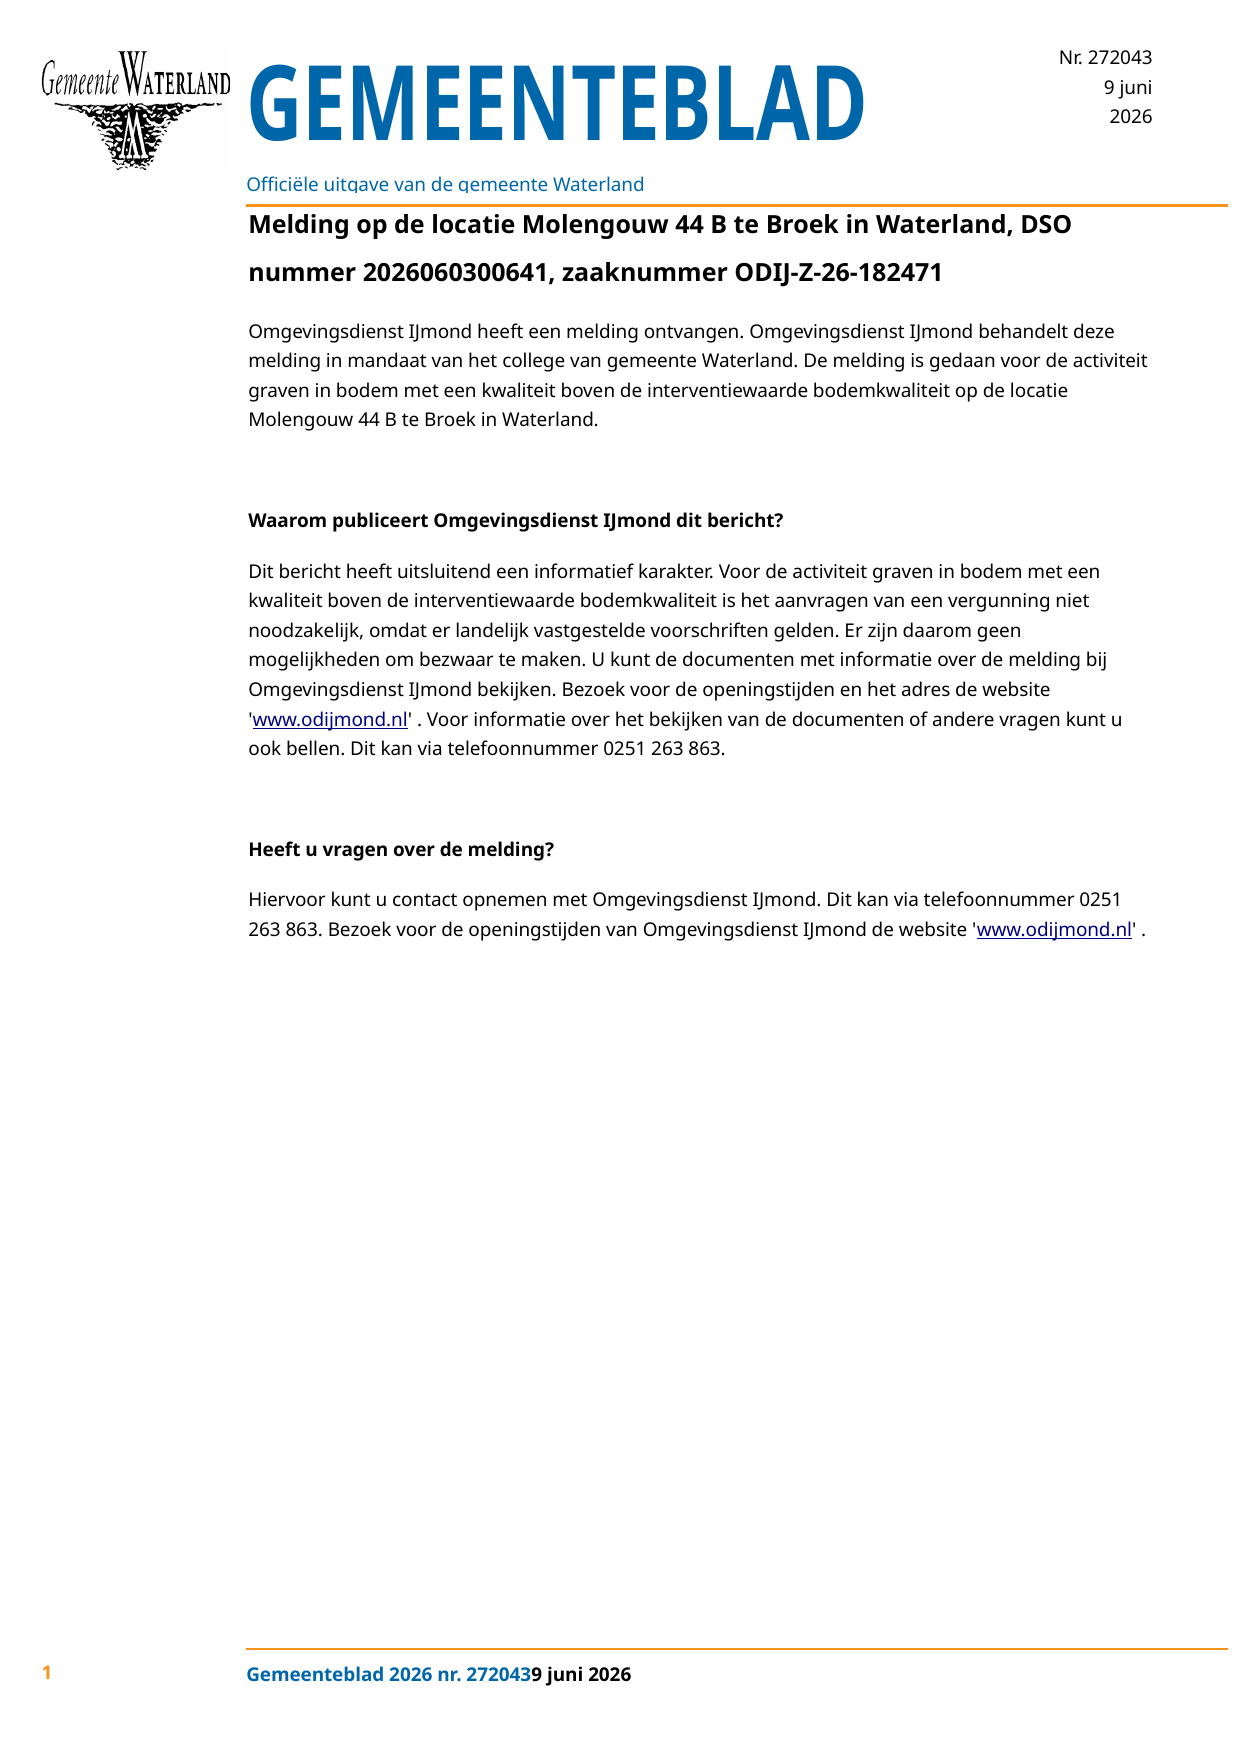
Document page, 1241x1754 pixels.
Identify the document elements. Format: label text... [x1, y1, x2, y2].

text Melding op de locatie Molengouw 44 B te Broek in Waterland, DSO nummer 2026060300641, zaaknummer ODIJ-Z-26-182471 [248, 207, 1152, 288]
text Heeft u vragen over de melding? [248, 836, 1152, 862]
text Hiervoor kunt u contact opnemen met Omgevingsdienst IJmond. Dit kan via telefoonnummer 0251 263 863. Bezoek voor de openingstijden van Omgevingsdienst IJmond de website 'www.odijmond.nl' . [248, 887, 1152, 942]
text Dit bericht heeft uitsluitend een informatief karakter. Voor de activiteit graven in bodem met een kwaliteit boven de interventiewaarde bodemkwaliteit is het aanvragen van een vergunning niet noodzakelijk, omdat er landelijk vastgestelde voorschriften gelden. Er zijn daarom geen mogelijkheden om bezwaar te maken. U kunt de documenten met informatie over de melding bij Omgevingsdienst IJmond bekijken. Bezoek voor de openingstijden en het adres de website 'www.odijmond.nl' . Voor informatie over het bekijken van de documenten of andere vragen kunt u ook bellen. Dit kan via telefoonnummer 0251 263 863. [248, 558, 1152, 761]
text Omgevingsdienst IJmond heeft een melding ontvangen. Omgevingsdienst IJmond behandelt deze melding in mandaat van het college van gemeente Waterland. De melding is gedaan voor de activiteit graven in bodem met een kwaliteit boven de interventiewaarde bodemkwaliteit op de locatie Molengouw 44 B te Broek in Waterland. [248, 318, 1152, 432]
picture [41, 47, 231, 172]
text Waarom publiceert Omgevingsdienst IJmond dit bericht? [248, 507, 1152, 533]
